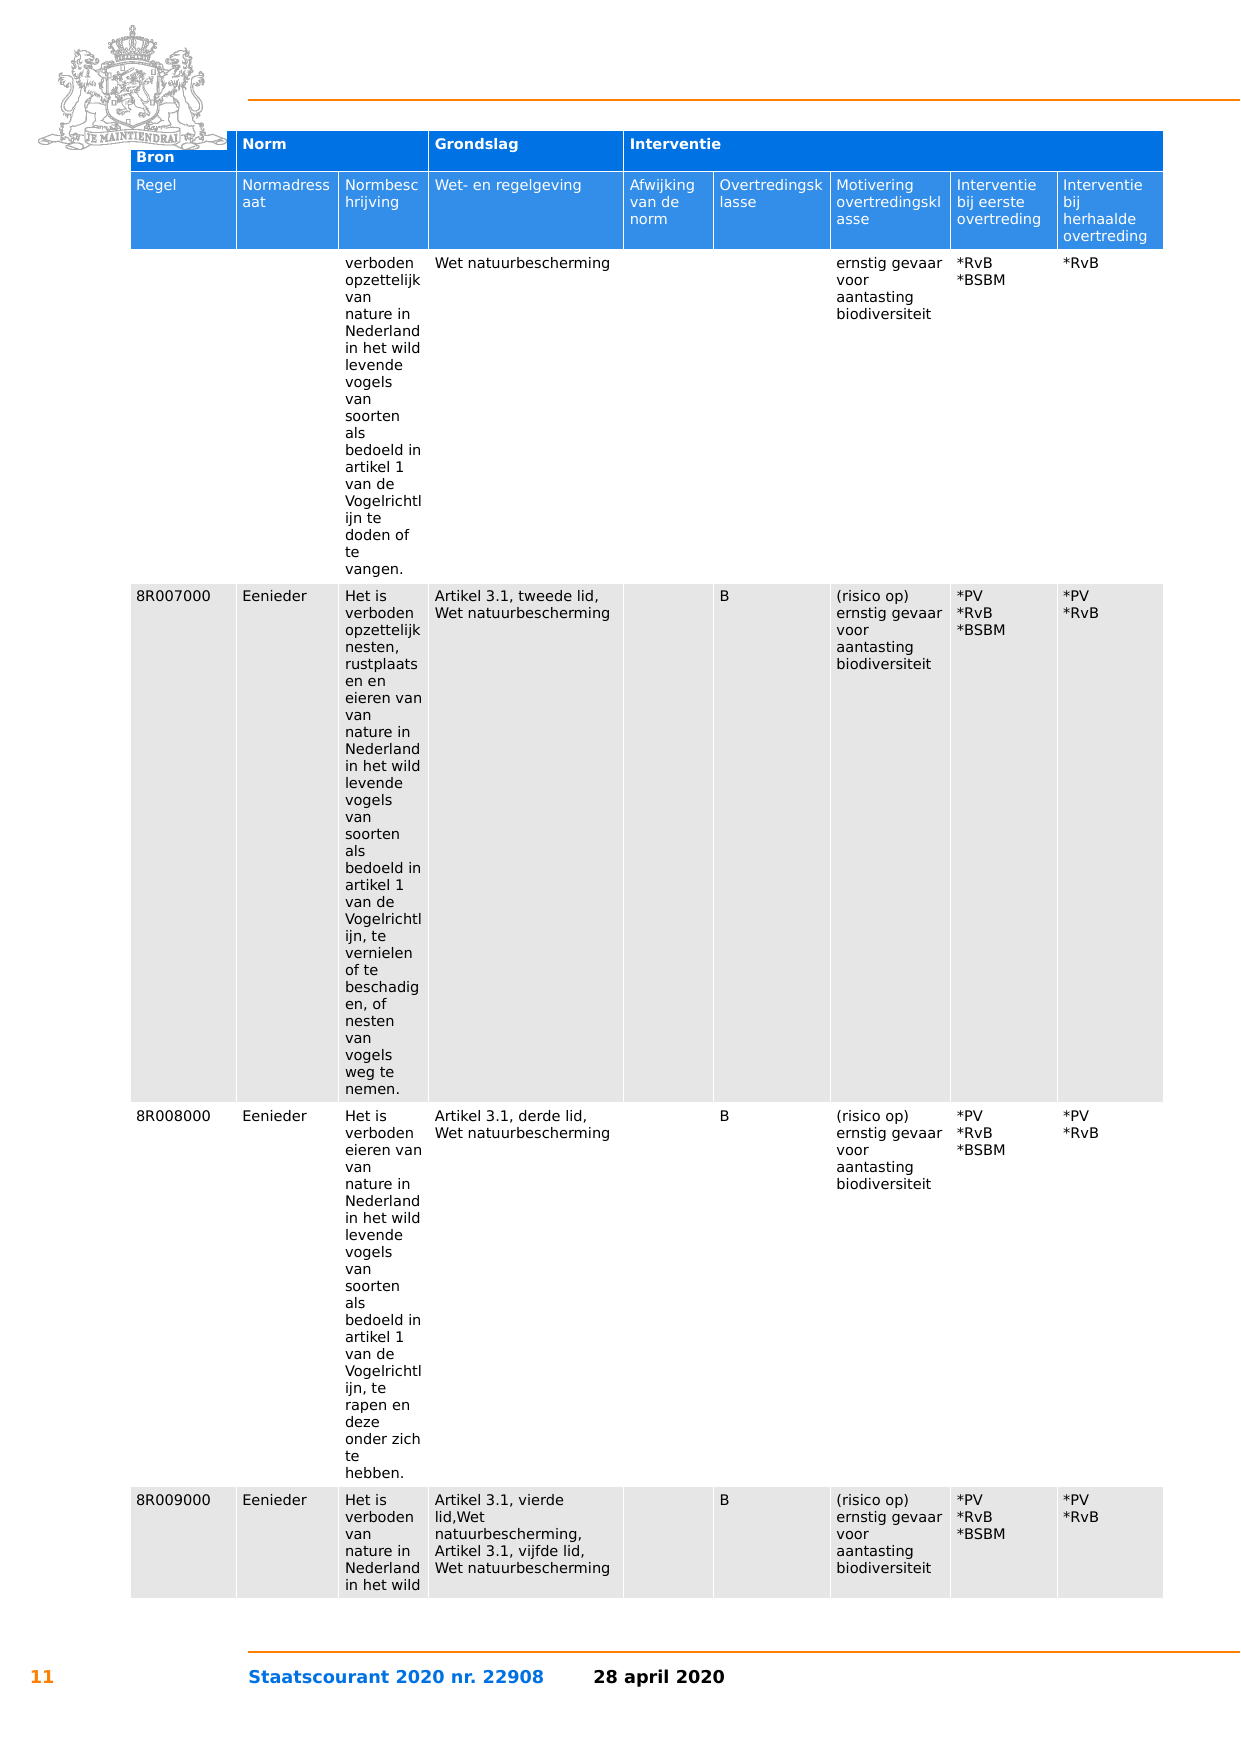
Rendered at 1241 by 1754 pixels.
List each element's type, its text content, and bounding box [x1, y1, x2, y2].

picture [38, 25, 227, 150]
table_cell ernstig gevaar voor aantasting biodiversiteit [831, 250, 950, 582]
table_cell Normadressaat [237, 172, 338, 249]
table_header Bron [131, 131, 236, 171]
table_cell [237, 250, 338, 582]
table_cell 8R008000 [131, 1103, 236, 1486]
table_cell Artikel 3.1, tweede lid, Wet natuurbescherming [429, 584, 623, 1102]
table_cell [624, 584, 713, 1102]
table_cell Het is verboden van nature in Nederland in het wild [339, 1487, 428, 1598]
table_cell Artikel 3.1, vierde lid,Wet natuurbescherming, Artikel 3.1, vijfde lid, Wet natuurbescherming [429, 1487, 623, 1598]
table_cell Normbeschrijving [339, 172, 428, 249]
table_cell Regel [131, 172, 236, 249]
table_cell Het is verboden eieren van van nature in Nederland in het wild levende vogels van soorten als bedoeld in artikel 1 van de Vogelrichtlijn, te rapen en deze onder zich te hebben. [339, 1103, 428, 1486]
table_cell Het is verboden opzettelijk nesten, rustplaatsen en eieren van van nature in Nederland in het wild levende vogels van soorten als bedoeld in artikel 1 van de Vogelrichtlijn, te vernielen of te beschadigen, of nesten van vogels weg te nemen. [339, 584, 428, 1102]
table_header Grondslag [429, 131, 623, 171]
table_header Interventie [624, 131, 1163, 171]
table_cell verboden opzettelijk van nature in Nederland in het wild levende vogels van soorten als bedoeld in artikel 1 van de Vogelrichtlijn te doden of te vangen. [339, 250, 428, 582]
table_cell B [714, 1487, 830, 1598]
table_cell Eenieder [237, 584, 338, 1102]
table_cell *PV *RvB [1058, 584, 1163, 1102]
table_cell [624, 250, 713, 582]
table_cell [131, 250, 236, 582]
table_cell Wet- en regelgeving [429, 172, 623, 249]
table_cell Afwijking van de norm [624, 172, 713, 249]
table_cell Artikel 3.1, derde lid, Wet natuurbescherming [429, 1103, 623, 1486]
table_cell [624, 1487, 713, 1598]
table_cell (risico op) ernstig gevaar voor aantasting biodiversiteit [831, 1103, 950, 1486]
table_cell Eenieder [237, 1487, 338, 1598]
table_cell *PV *RvB [1058, 1103, 1163, 1486]
table_cell Interventie bij eerste overtreding [951, 172, 1057, 249]
table_cell *PV *RvB *BSBM [951, 584, 1057, 1102]
table_cell [714, 250, 830, 582]
table_cell (risico op) ernstig gevaar voor aantasting biodiversiteit [831, 1487, 950, 1598]
table_cell *RvB *BSBM [951, 250, 1057, 582]
table_cell (risico op) ernstig gevaar voor aantasting biodiversiteit [831, 584, 950, 1102]
table_header Norm [237, 131, 428, 171]
table_cell Motivering overtredingsklasse [831, 172, 950, 249]
table_cell Wet natuurbescherming [429, 250, 623, 582]
table_cell B [714, 584, 830, 1102]
table_cell [624, 1103, 713, 1486]
table_cell 8R007000 [131, 584, 236, 1102]
table_cell *PV *RvB [1058, 1487, 1163, 1598]
table_cell Eenieder [237, 1103, 338, 1486]
table_cell *PV *RvB *BSBM [951, 1103, 1057, 1486]
table_cell *PV *RvB *BSBM [951, 1487, 1057, 1598]
table_cell B [714, 1103, 830, 1486]
table_cell Interventie bij herhaalde overtreding [1058, 172, 1163, 249]
table_cell *RvB [1058, 250, 1163, 582]
table_cell Overtredingsklasse [714, 172, 830, 249]
table_cell 8R009000 [131, 1487, 236, 1598]
